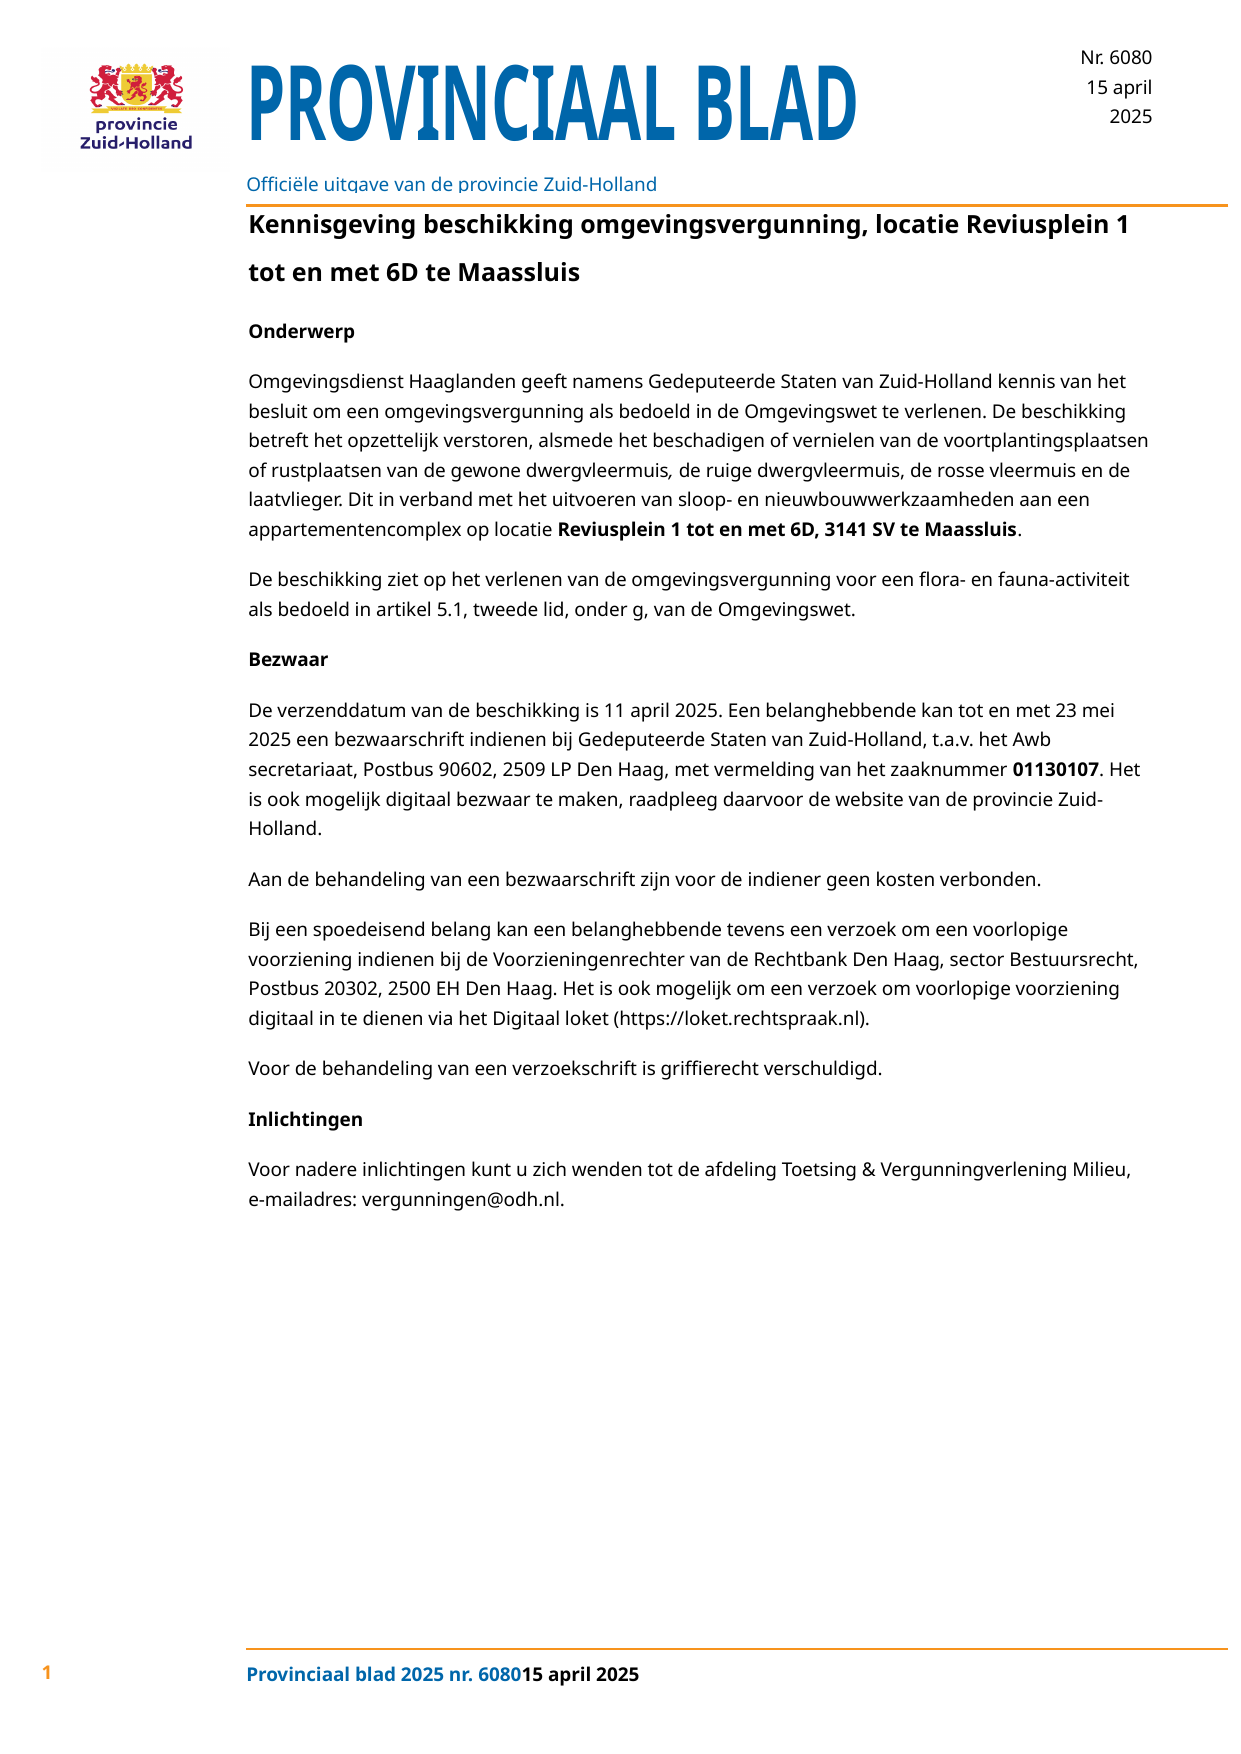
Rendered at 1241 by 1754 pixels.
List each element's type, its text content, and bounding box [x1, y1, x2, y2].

picture [41, 47, 231, 172]
text Voor nadere inlichtingen kunt u zich wenden tot de afdeling Toetsing & Vergunningverlening Milieu, e-mailadres: vergunningen@odh.nl. [248, 1156, 1152, 1212]
text Omgevingsdienst Haaglanden geeft namens Gedeputeerde Staten van Zuid-Holland kennis van het besluit om een omgevingsvergunning als bedoeld in de Omgevingswet te verlenen. De beschikking betreft het opzettelijk verstoren, alsmede het beschadigen of vernielen van de voortplantingsplaatsen of rustplaatsen van de gewone dwergvleermuis, de ruige dwergvleermuis, de rosse vleermuis en de laatvlieger. Dit in verband met het uitvoeren van sloop- en nieuwbouwwerkzaamheden aan een appartementencomplex op locatie Reviusplein 1 tot en met 6D, 3141 SV te Maassluis. [248, 368, 1152, 542]
text Aan de behandeling van een bezwaarschrift zijn voor de indiener geen kosten verbonden. [248, 866, 1152, 892]
text Inlichtingen [248, 1106, 1152, 1132]
text Voor de behandeling van een verzoekschrift is griffierecht verschuldigd. [248, 1055, 1152, 1081]
text Bezwaar [248, 647, 1152, 672]
text De beschikking ziet op het verlenen van de omgevingsvergunning voor een flora- en fauna-activiteit als bedoeld in artikel 5.1, tweede lid, onder g, van de Omgevingswet. [248, 567, 1152, 622]
text Kennisgeving beschikking omgevingsvergunning, locatie Reviusplein 1 tot en met 6D te Maassluis [248, 207, 1152, 288]
text Onderwerp [248, 318, 1152, 344]
text De verzenddatum van de beschikking is 11 april 2025. Een belanghebbende kan tot en met 23 mei 2025 een bezwaarschrift indienen bij Gedeputeerde Staten van Zuid-Holland, t.a.v. het Awb secretariaat, Postbus 90602, 2509 LP Den Haag, met vermelding van het zaaknummer 01130107. Het is ook mogelijk digitaal bezwaar te maken, raadpleeg daarvoor de website van de provincie Zuid-Holland. [248, 697, 1152, 841]
text Bij een spoedeisend belang kan een belanghebbende tevens een verzoek om een voorlopige voorziening indienen bij de Voorzieningenrechter van de Rechtbank Den Haag, sector Bestuursrecht, Postbus 20302, 2500 EH Den Haag. Het is ook mogelijk om een verzoek om voorlopige voorziening digitaal in te dienen via het Digitaal loket (https://loket.rechtspraak.nl). [248, 916, 1152, 1031]
